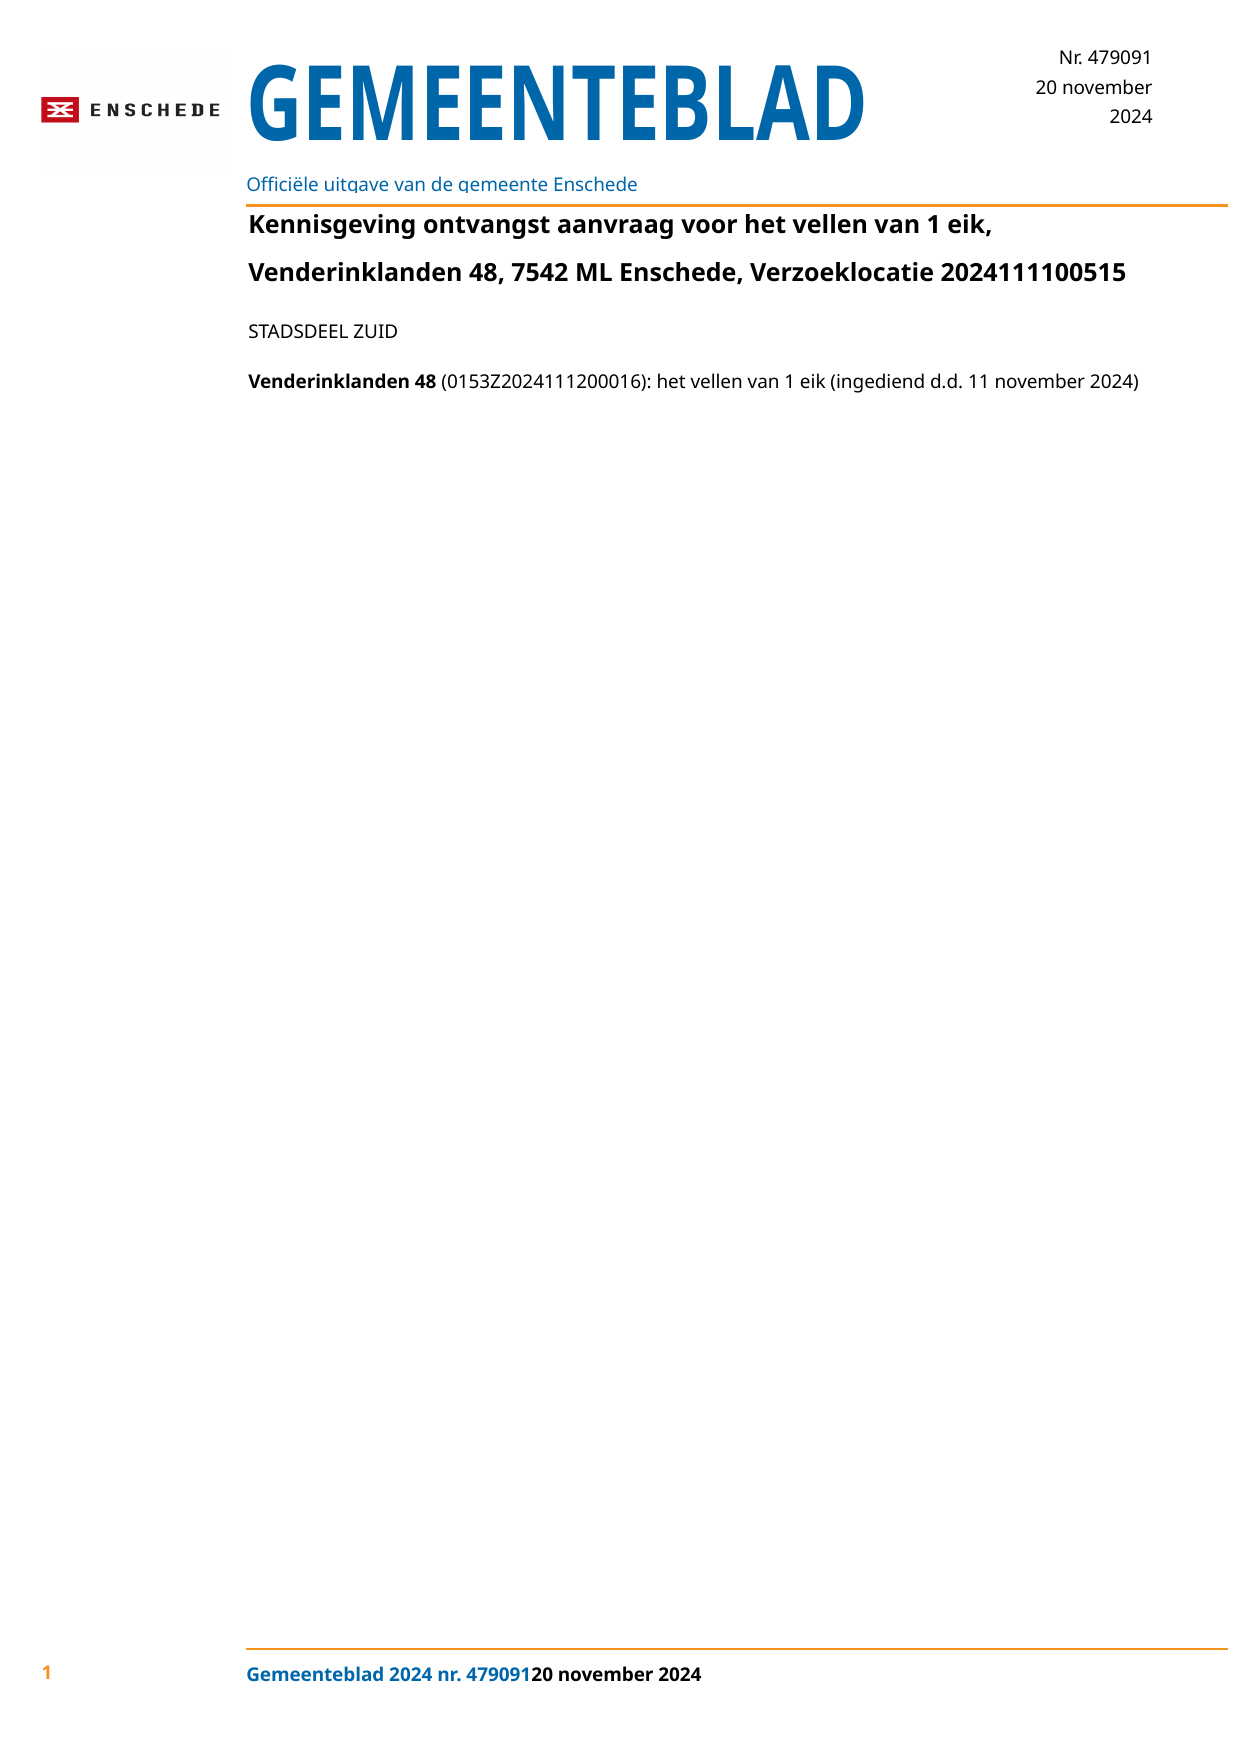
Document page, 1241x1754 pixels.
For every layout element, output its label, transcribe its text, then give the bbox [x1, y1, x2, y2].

picture [41, 47, 231, 172]
text Venderinklanden 48 (0153Z2024111200016): het vellen van 1 eik (ingediend d.d. 11 november 2024) [248, 368, 1152, 394]
text Kennisgeving ontvangst aanvraag voor het vellen van 1 eik, Venderinklanden 48, 7542 ML Enschede, Verzoeklocatie 2024111100515 [248, 207, 1152, 288]
text STADSDEEL ZUID [248, 318, 1152, 344]
